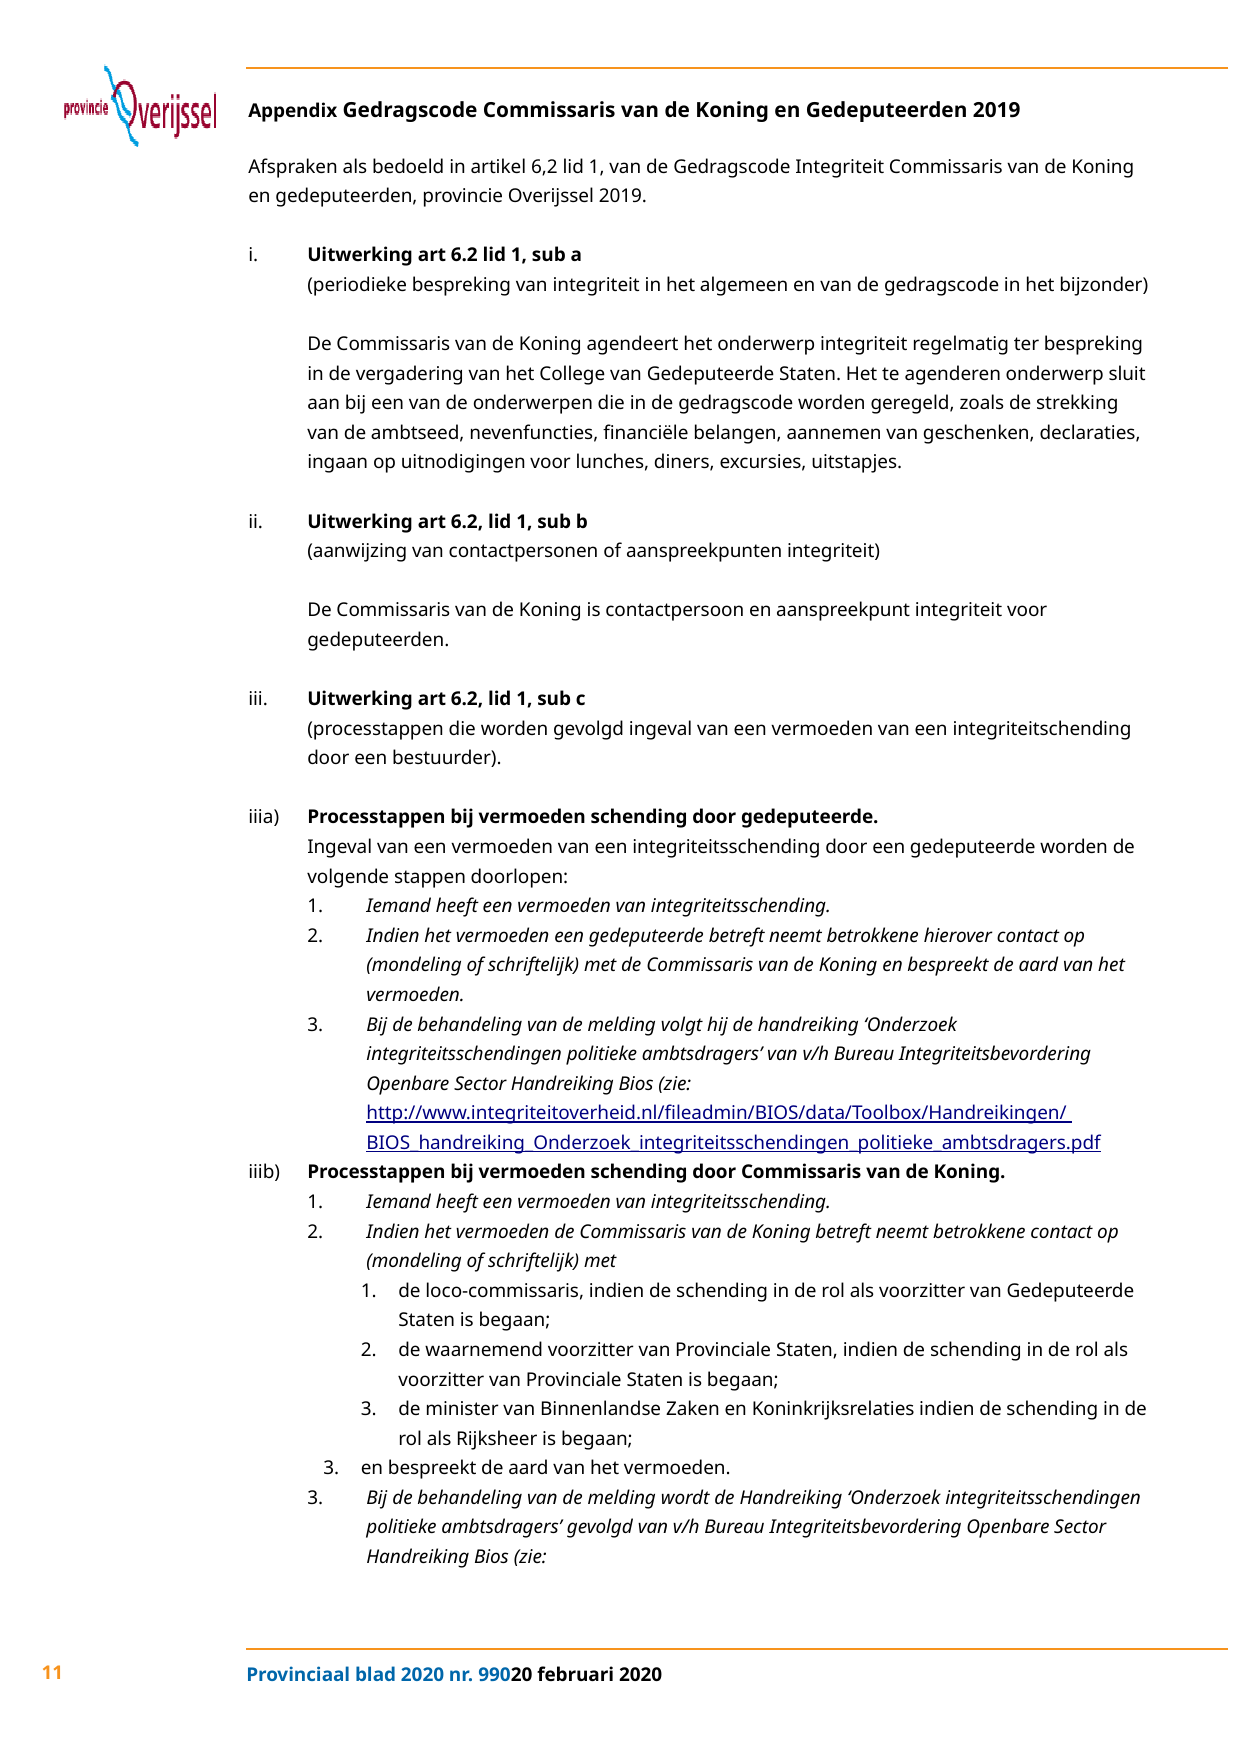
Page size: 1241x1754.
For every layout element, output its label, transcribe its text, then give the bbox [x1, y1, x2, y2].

list de waarnemend voorzitter van Provinciale Staten, indien de schending in de rol als voorzitter van Provinciale Staten is begaan; [361, 1336, 1152, 1392]
list (periodieke bespreking van integriteit in het algemeen en van de gedragscode in het bijzonder) [248, 271, 1152, 297]
list Iemand heeft een vermoeden van integriteitsschending. [307, 1188, 1152, 1214]
list Bij de behandeling van de melding volgt hij de handreiking ‘Onderzoek integriteitsschendingen politieke ambtsdragers’ van v/h Bureau Integriteitsbevordering Openbare Sector Handreiking Bios (zie: [307, 1011, 1152, 1096]
list de loco-commissaris, indien de schending in de rol als voorzitter van Gedeputeerde Staten is begaan; [361, 1277, 1152, 1332]
list (aanwijzing van contactpersonen of aanspreekpunten integriteit) [248, 537, 1152, 563]
list De Commissaris van de Koning is contactpersoon en aanspreekpunt integriteit voor gedeputeerden. [248, 597, 1152, 652]
list de minister van Binnenlandse Zaken en Koninkrijksrelaties indien de schending in de rol als Rijksheer is begaan; [361, 1395, 1152, 1451]
text Appendix Gedragscode Commissaris van de Koning en Gedeputeerden 2019 [248, 95, 1152, 123]
picture [41, 47, 231, 172]
list en bespreekt de aard van het vermoeden. [323, 1454, 1152, 1480]
list Uitwerking art 6.2 lid 1, sub a [248, 242, 1152, 267]
list Processtappen bij vermoeden schending door Commissaris van de Koning. [248, 1159, 1152, 1184]
list Indien het vermoeden een gedeputeerde betreft neemt betrokkene hierover contact op (mondeling of schriftelijk) met de Commissaris van de Koning en bespreekt de aard van het vermoeden. [307, 922, 1152, 1007]
list De Commissaris van de Koning agendeert het onderwerp integriteit regelmatig ter bespreking in de vergadering van het College van Gedeputeerde Staten. Het te agenderen onderwerp sluit aan bij een van de onderwerpen die in de gedragscode worden geregeld, zoals de strekking van de ambtseed, nevenfuncties, financiële belangen, aannemen van geschenken, declaraties, ingaan op uitnodigingen voor lunches, diners, excursies, uitstapjes. [248, 330, 1152, 474]
list Ingeval van een vermoeden van een integriteitsschending door een gedeputeerde worden de volgende stappen doorlopen: [248, 833, 1152, 889]
list Uitwerking art 6.2, lid 1, sub b [248, 508, 1152, 534]
list Processtappen bij vermoeden schending door gedeputeerde. [248, 804, 1152, 829]
list Uitwerking art 6.2, lid 1, sub c [248, 685, 1152, 711]
list Bij de behandeling van de melding wordt de Handreiking ‘Onderzoek integriteitsschendingen politieke ambtsdragers’ gevolgd van v/h Bureau Integriteitsbevordering Openbare Sector Handreiking Bios (zie: [307, 1484, 1152, 1569]
list Iemand heeft een vermoeden van integriteitsschending. [307, 892, 1152, 918]
list (processtappen die worden gevolgd ingeval van een vermoeden van een integriteitschending door een bestuurder). [248, 715, 1152, 770]
text Afspraken als bedoeld in artikel 6,2 lid 1, van de Gedragscode Integriteit Commissaris van de Koning en gedeputeerden, provincie Overijssel 2019. [248, 153, 1152, 208]
list http://www.integriteitoverheid.nl/fileadmin/BIOS/data/Toolbox/Handreikingen/ BIOS_handreiking_Onderzoek_integriteitsschendingen_politieke_ambtsdragers.pdf [307, 1099, 1152, 1155]
list Indien het vermoeden de Commissaris van de Koning betreft neemt betrokkene contact op (mondeling of schriftelijk) met [307, 1218, 1152, 1273]
